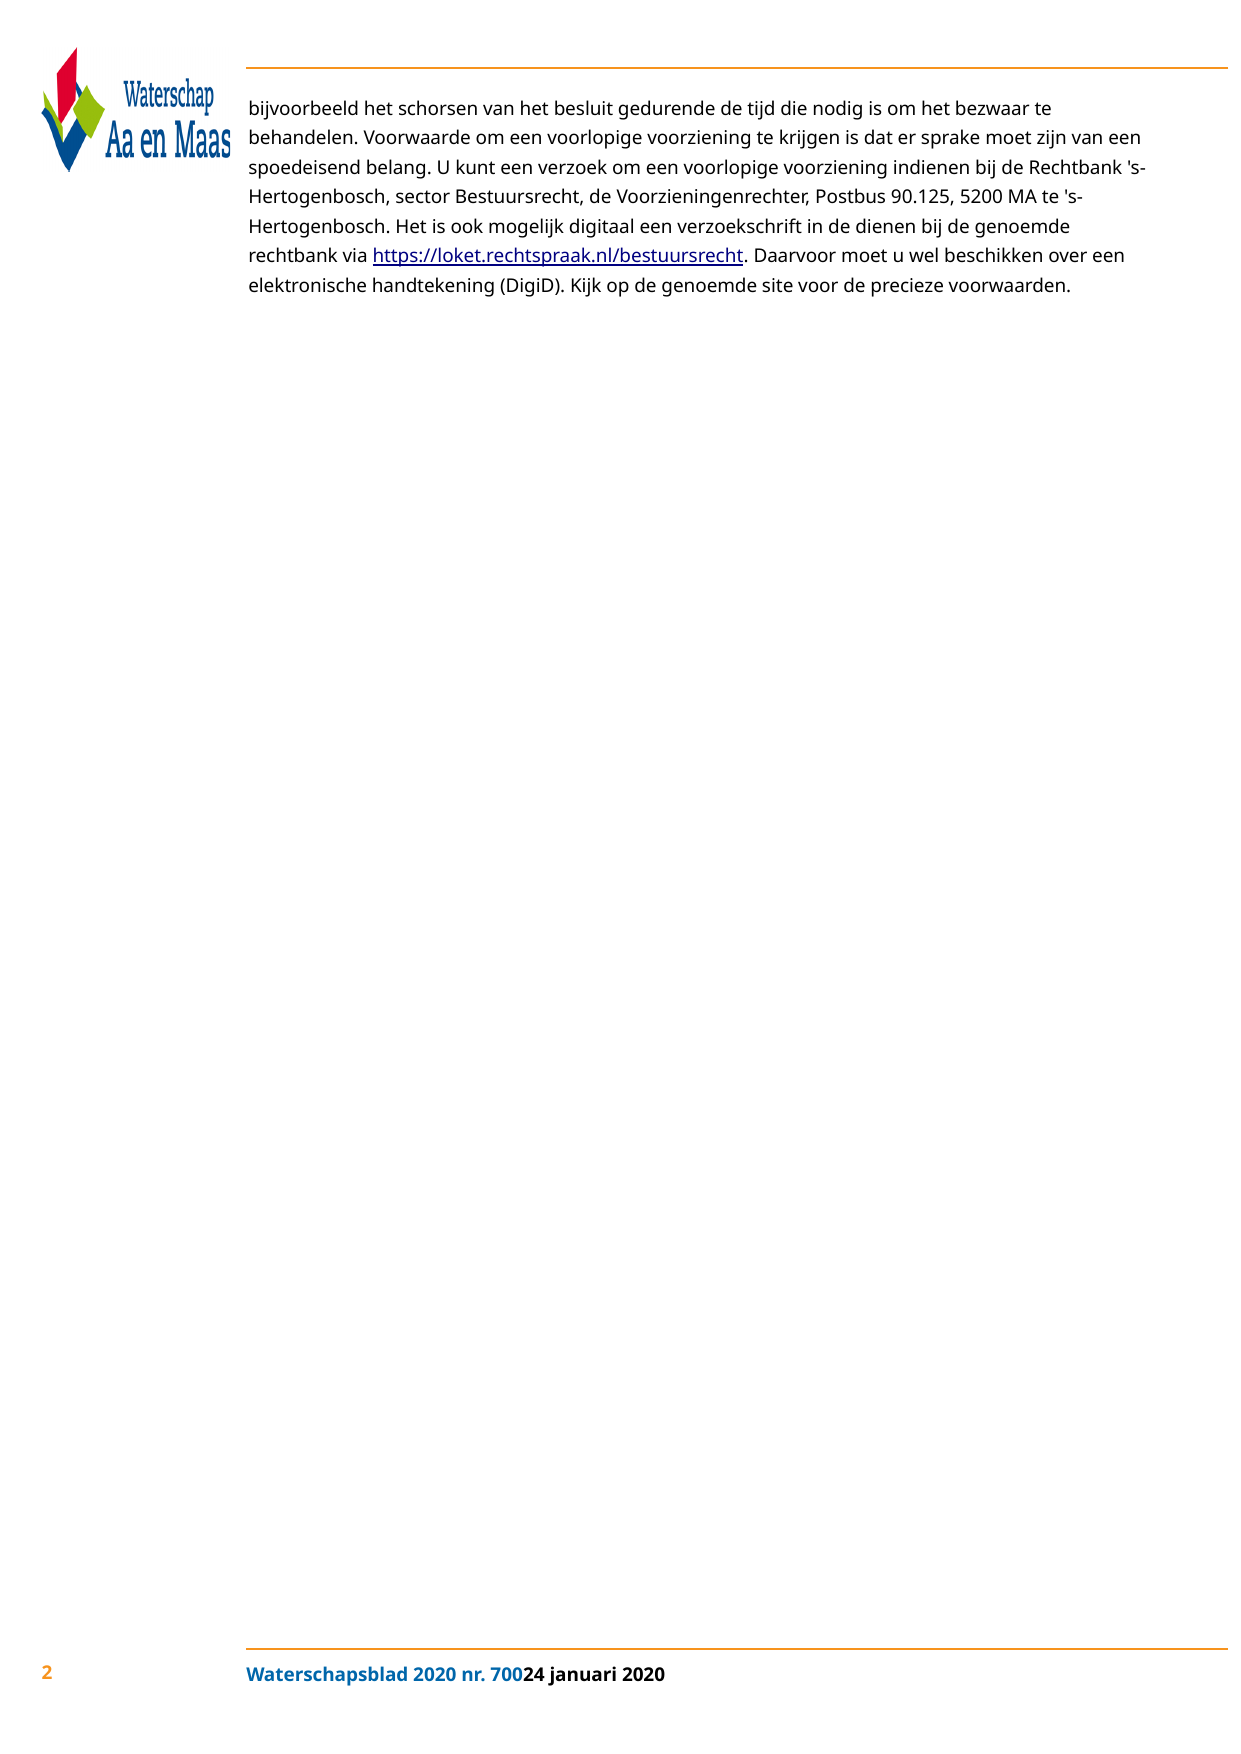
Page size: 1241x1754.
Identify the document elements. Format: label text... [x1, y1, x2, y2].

picture [41, 47, 231, 172]
text bijvoorbeeld het schorsen van het besluit gedurende de tijd die nodig is om het bezwaar te behandelen. Voorwaarde om een voorlopige voorziening te krijgen is dat er sprake moet zijn van een spoedeisend belang. U kunt een verzoek om een voorlopige voorziening indienen bij de Rechtbank 's-Hertogenbosch, sector Bestuursrecht, de Voorzieningenrechter, Postbus 90.125, 5200 MA te 's-Hertogenbosch. Het is ook mogelijk digitaal een verzoekschrift in de dienen bij de genoemde rechtbank via https://loket.rechtspraak.nl/bestuursrecht. Daarvoor moet u wel beschikken over een elektronische handtekening (DigiD). Kijk op de genoemde site voor de precieze voorwaarden. [248, 95, 1152, 298]
